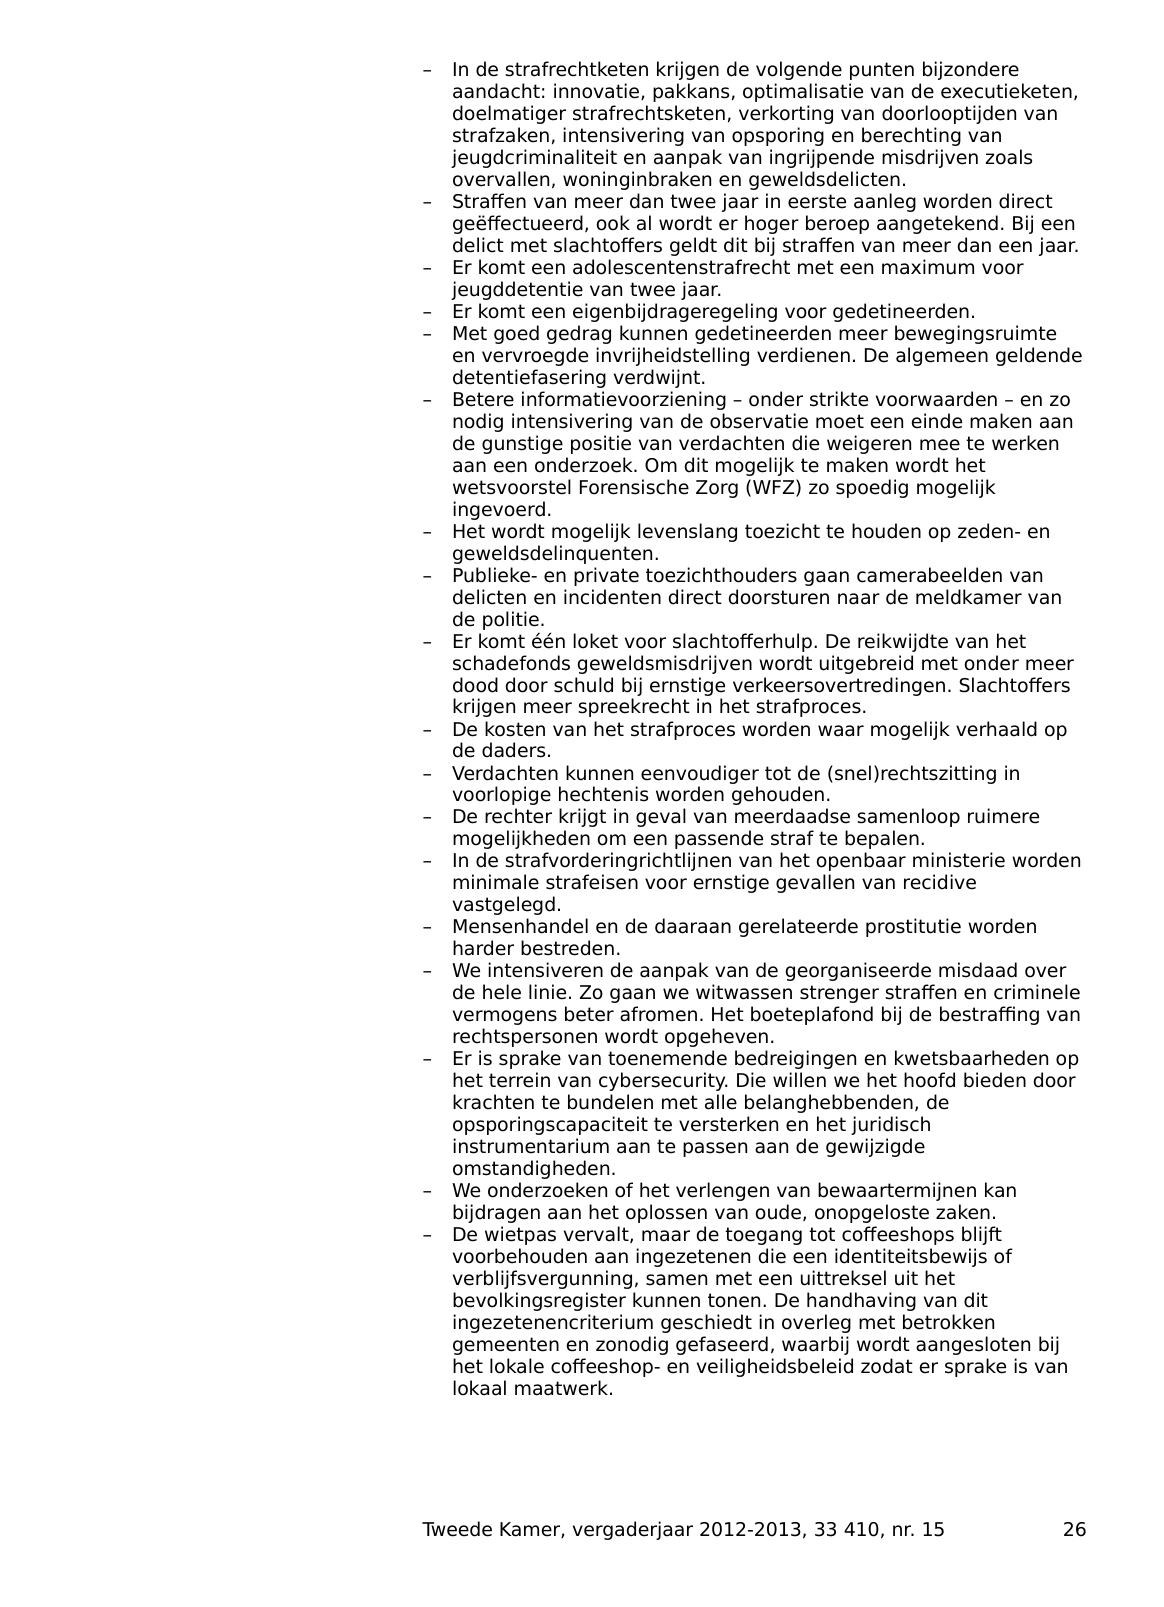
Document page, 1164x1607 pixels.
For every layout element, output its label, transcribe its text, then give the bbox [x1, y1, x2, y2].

text – De kosten van het strafproces worden waar mogelijk verhaald op de daders. [422, 718, 1087, 762]
text – Er komt een eigenbijdrageregeling voor gedetineerden. [422, 301, 1087, 323]
text – De rechter krijgt in geval van meerdaadse samenloop ruimere mogelijkheden om een passende straf te bepalen. [422, 806, 1087, 850]
text – We onderzoeken of het verlengen van bewaartermijnen kan bijdragen aan het oplossen van oude, onopgeloste zaken. [422, 1180, 1087, 1224]
text – Het wordt mogelijk levenslang toezicht te houden op zeden- en geweldsdelinquenten. [422, 521, 1087, 564]
text – Er komt één loket voor slachtofferhulp. De reikwijdte van het schadefonds geweldsmisdrijven wordt uitgebreid met onder meer dood door schuld bij ernstige verkeersovertredingen. Slachtoffers krijgen meer spreekrecht in het strafproces. [422, 631, 1087, 718]
text – We intensiveren de aanpak van de georganiseerde misdaad over de hele linie. Zo gaan we witwassen strenger straffen en criminele vermogens beter afromen. Het boeteplafond bij de bestraffing van rechtspersonen wordt opgeheven. [422, 960, 1087, 1048]
text – Er komt een adolescentenstrafrecht met een maximum voor jeugddetentie van twee jaar. [422, 257, 1087, 301]
text – De wietpas vervalt, maar de toegang tot coffeeshops blijft voorbehouden aan ingezetenen die een identiteitsbewijs of verblijfsvergunning, samen met een uittreksel uit het bevolkingsregister kunnen tonen. De handhaving van dit ingezetenencriterium geschiedt in overleg met betrokken gemeenten en zonodig gefaseerd, waarbij wordt aangesloten bij het lokale coffeeshop- en veiligheidsbeleid zodat er sprake is van lokaal maatwerk. [422, 1224, 1087, 1400]
text – In de strafrechtketen krijgen de volgende punten bijzondere aandacht: innovatie, pakkans, optimalisatie van de executieketen, doelmatiger strafrechtsketen, verkorting van doorlooptijden van strafzaken, intensivering van opsporing en berechting van jeugdcriminaliteit en aanpak van ingrijpende misdrijven zoals overvallen, woninginbraken en geweldsdelicten. [422, 59, 1087, 191]
text – Straffen van meer dan twee jaar in eerste aanleg worden direct geëffectueerd, ook al wordt er hoger beroep aangetekend. Bij een delict met slachtoffers geldt dit bij straffen van meer dan een jaar. [422, 191, 1087, 257]
text – Verdachten kunnen eenvoudiger tot de (snel)rechtszitting in voorlopige hechtenis worden gehouden. [422, 762, 1087, 806]
text – Met goed gedrag kunnen gedetineerden meer bewegingsruimte en vervroegde invrijheidstelling verdienen. De algemeen geldende detentiefasering verdwijnt. [422, 323, 1087, 389]
text – Er is sprake van toenemende bedreigingen en kwetsbaarheden op het terrein van cybersecurity. Die willen we het hoofd bieden door krachten te bundelen met alle belanghebbenden, de opsporingscapaciteit te versterken en het juridisch instrumentarium aan te passen aan de gewijzigde omstandigheden. [422, 1048, 1087, 1180]
text – Mensenhandel en de daaraan gerelateerde prostitutie worden harder bestreden. [422, 916, 1087, 960]
text – In de strafvorderingrichtlijnen van het openbaar ministerie worden minimale strafeisen voor ernstige gevallen van recidive vastgelegd. [422, 850, 1087, 916]
text – Publieke- en private toezichthouders gaan camerabeelden van delicten en incidenten direct doorsturen naar de meldkamer van de politie. [422, 564, 1087, 631]
text – Betere informatievoorziening – onder strikte voorwaarden – en zo nodig intensivering van de observatie moet een einde maken aan de gunstige positie van verdachten die weigeren mee te werken aan een onderzoek. Om dit mogelijk te maken wordt het wetsvoorstel Forensische Zorg (WFZ) zo spoedig mogelijk ingevoerd. [422, 389, 1087, 521]
